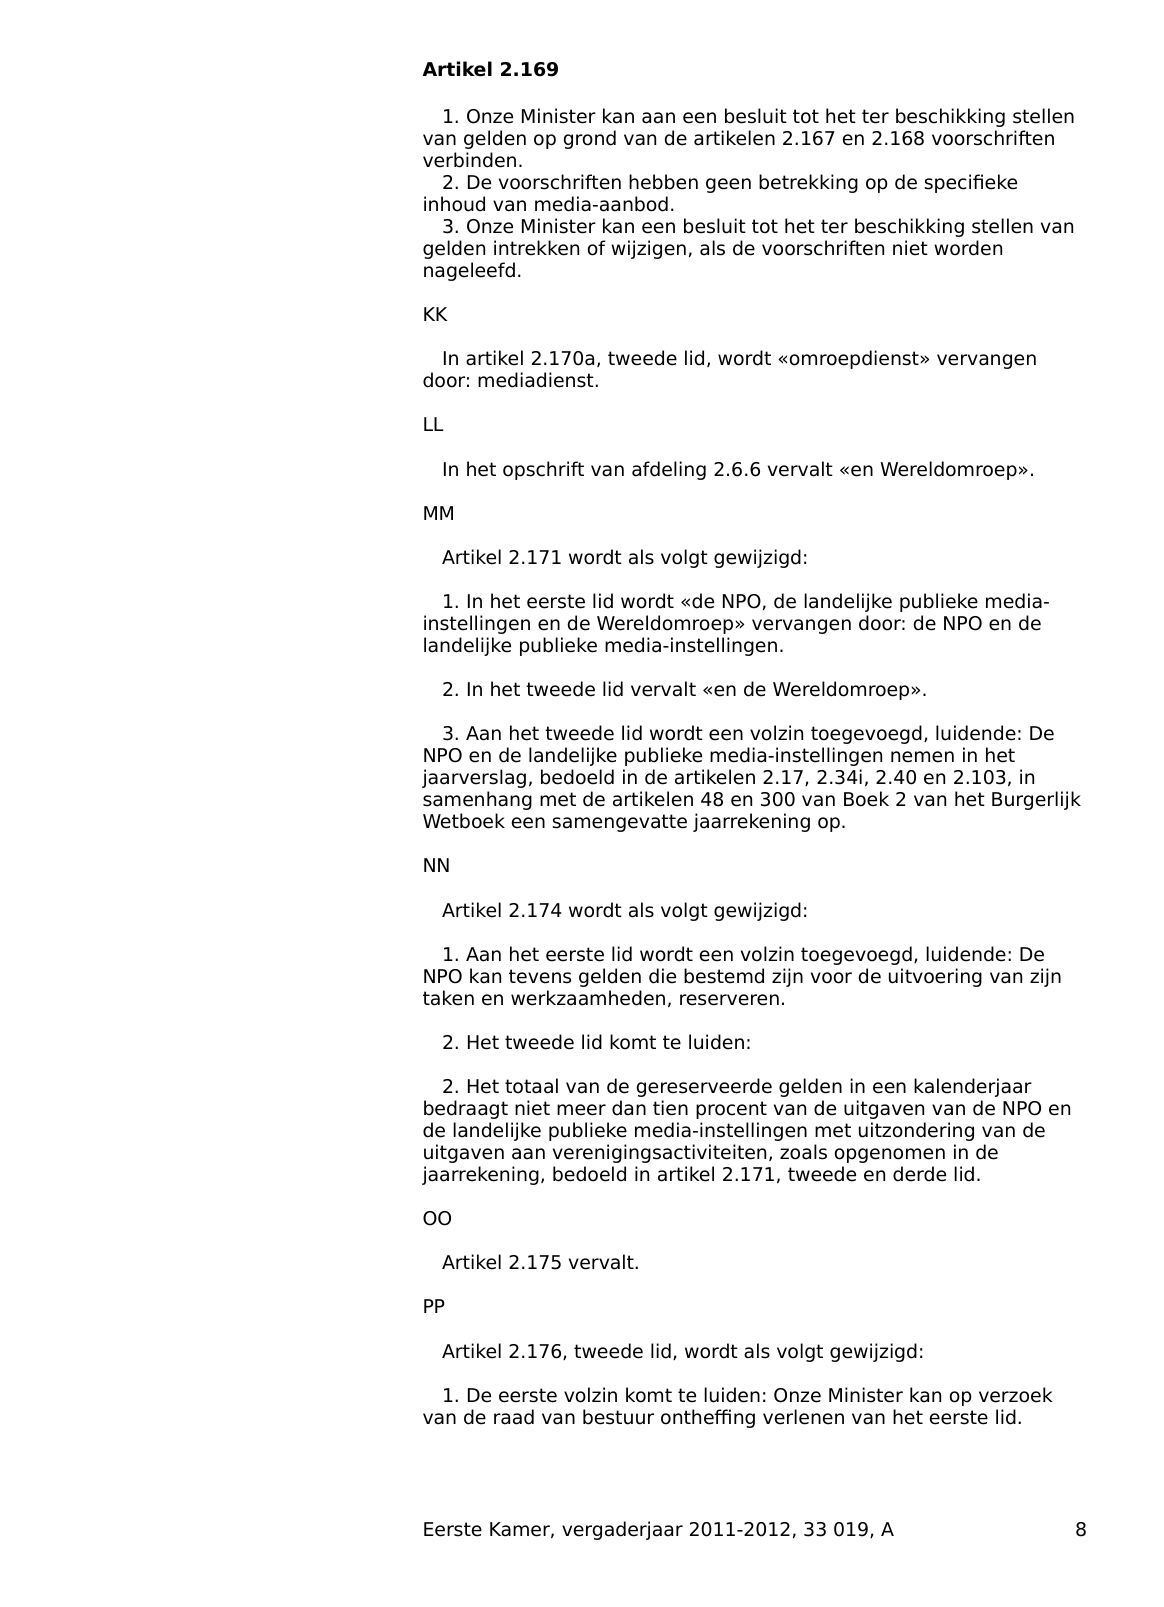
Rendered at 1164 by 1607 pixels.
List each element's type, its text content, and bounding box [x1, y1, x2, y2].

text 1. Aan het eerste lid wordt een volzin toegevoegd, luidende: De NPO kan tevens gelden die bestemd zijn voor de uitvoering van zijn taken en werkzaamheden, reserveren. [422, 944, 1087, 1010]
text LL [422, 414, 1087, 436]
text 3. Aan het tweede lid wordt een volzin toegevoegd, luidende: De NPO en de landelijke publieke media-instellingen nemen in het jaarverslag, bedoeld in de artikelen 2.17, 2.34i, 2.40 en 2.103, in samenhang met de artikelen 48 en 300 van Boek 2 van het Burgerlijk Wetboek een samengevatte jaarrekening op. [422, 723, 1087, 833]
text 2. Het totaal van de gereserveerde gelden in een kalenderjaar bedraagt niet meer dan tien procent van de uitgaven van de NPO en de landelijke publieke media-instellingen met uitzondering van de uitgaven aan verenigingsactiviteiten, zoals opgenomen in de jaarrekening, bedoeld in artikel 2.171, tweede en derde lid. [422, 1076, 1087, 1186]
text 3. Onze Minister kan een besluit tot het ter beschikking stellen van gelden intrekken of wijzigen, als de voorschriften niet worden nageleefd. [422, 216, 1087, 282]
text PP [422, 1296, 1087, 1318]
text 1. De eerste volzin komt te luiden: Onze Minister kan op verzoek van de raad van bestuur ontheffing verlenen van het eerste lid. [422, 1385, 1087, 1429]
text 1. In het eerste lid wordt «de NPO, de landelijke publieke media-instellingen en de Wereldomroep» vervangen door: de NPO en de landelijke publieke media-instellingen. [422, 591, 1087, 657]
text 2. De voorschriften hebben geen betrekking op de specifieke inhoud van media-aanbod. [422, 172, 1087, 216]
text Artikel 2.171 wordt als volgt gewijzigd: [422, 547, 1087, 569]
text NN [422, 855, 1087, 877]
subtitle Artikel 2.169 [422, 59, 1087, 81]
text Artikel 2.174 wordt als volgt gewijzigd: [422, 899, 1087, 922]
text 2. In het tweede lid vervalt «en de Wereldomroep». [422, 679, 1087, 701]
text In artikel 2.170a, tweede lid, wordt «omroepdienst» vervangen door: mediadienst. [422, 348, 1087, 392]
text Artikel 2.175 vervalt. [422, 1252, 1087, 1274]
text 1. Onze Minister kan aan een besluit tot het ter beschikking stellen van gelden op grond van de artikelen 2.167 en 2.168 voorschriften verbinden. [422, 106, 1087, 172]
text Artikel 2.176, tweede lid, wordt als volgt gewijzigd: [422, 1341, 1087, 1363]
text KK [422, 304, 1087, 326]
text 2. Het tweede lid komt te luiden: [422, 1032, 1087, 1054]
text OO [422, 1208, 1087, 1230]
text MM [422, 503, 1087, 525]
text In het opschrift van afdeling 2.6.6 vervalt «en Wereldomroep». [422, 458, 1087, 481]
